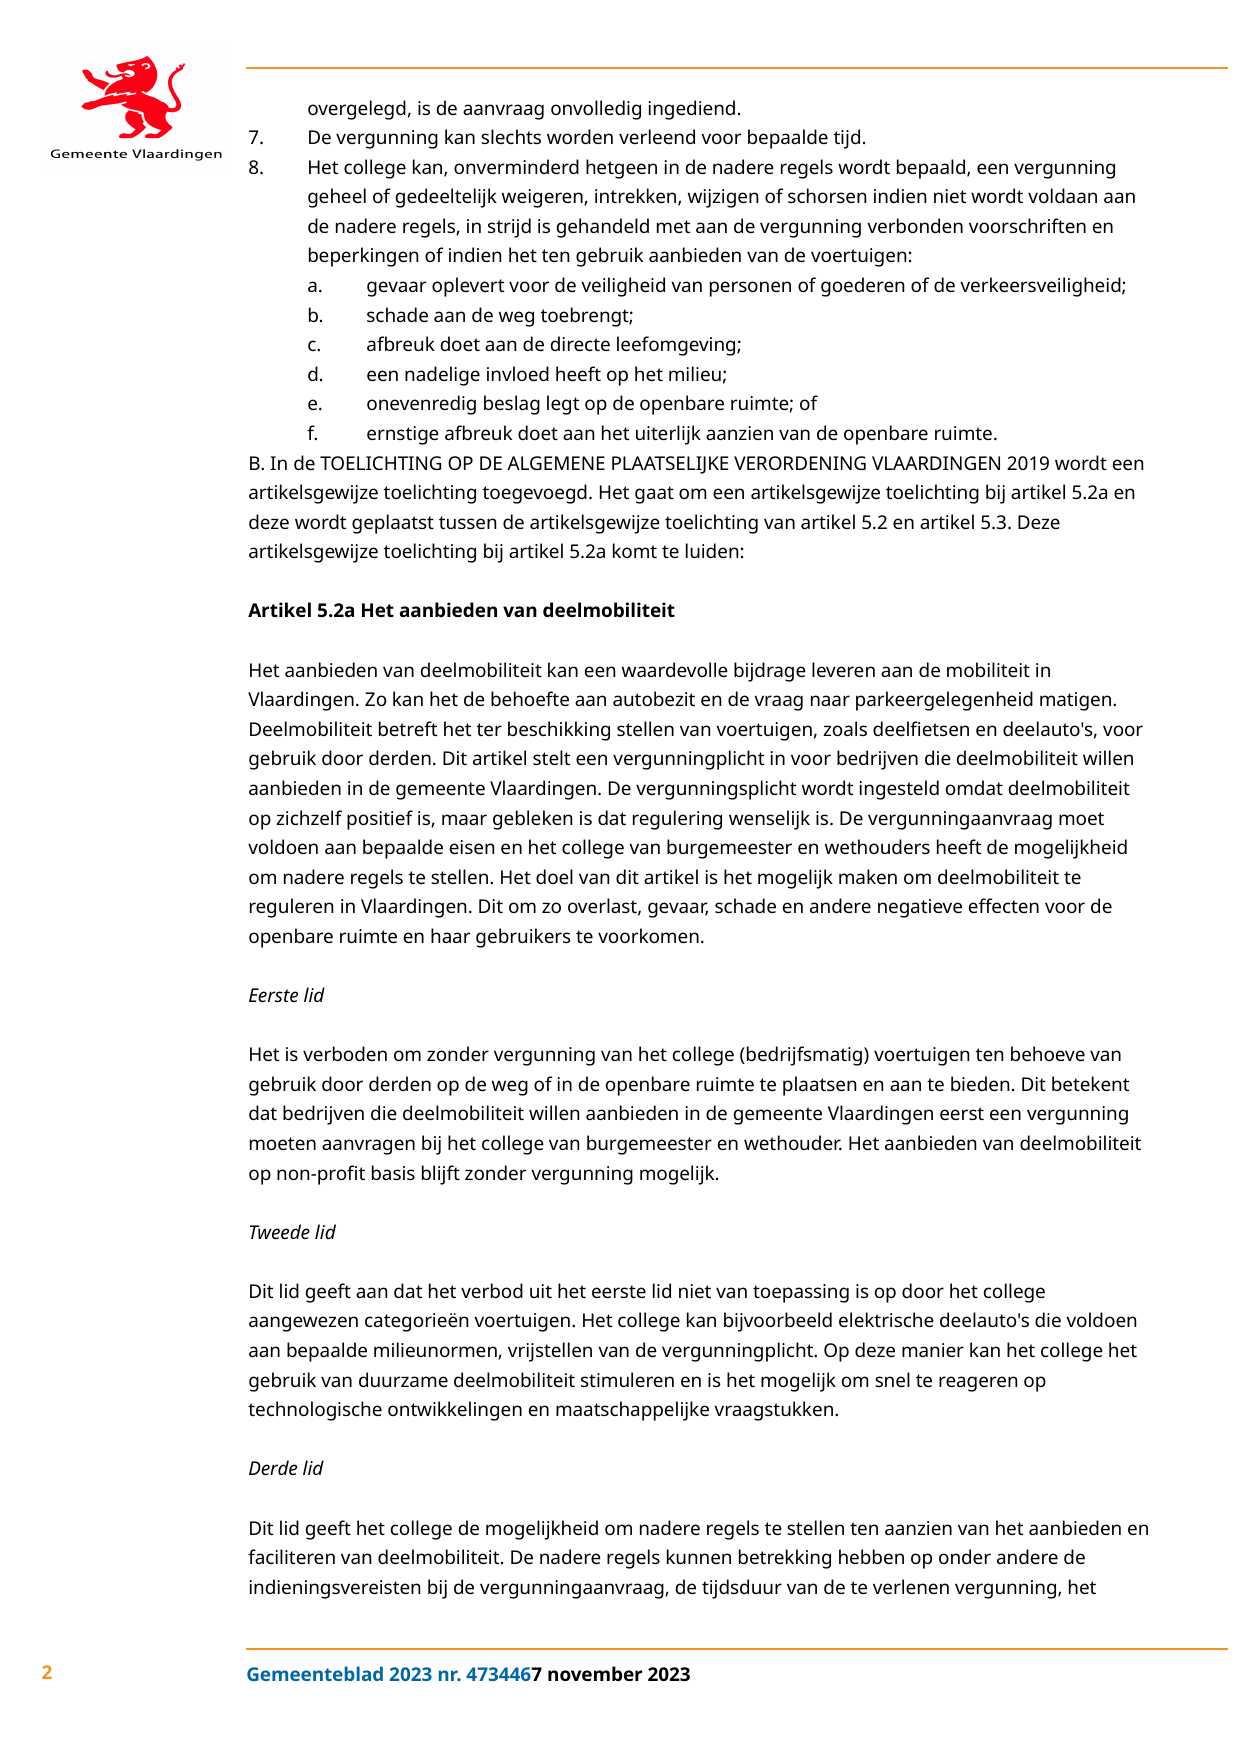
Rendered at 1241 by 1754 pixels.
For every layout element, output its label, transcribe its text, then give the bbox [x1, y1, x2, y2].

text Tweede lid [248, 1219, 1152, 1245]
text Artikel 5.2a Het aanbieden van deelmobiliteit [248, 598, 1152, 623]
text Dit lid geeft aan dat het verbod uit het eerste lid niet van toepassing is op door het college aangewezen categorieën voertuigen. Het college kan bijvoorbeeld elektrische deelauto's die voldoen aan bepaalde milieunormen, vrijstellen van de vergunningplicht. Op deze manier kan het college het gebruik van duurzame deelmobiliteit stimuleren en is het mogelijk om snel te reageren op technologische ontwikkelingen en maatschappelijke vraagstukken. [248, 1278, 1152, 1422]
text Het is verboden om zonder vergunning van het college (bedrijfsmatig) voertuigen ten behoeve van gebruik door derden op de weg of in de openbare ruimte te plaatsen en aan te bieden. Dit betekent dat bedrijven die deelmobiliteit willen aanbieden in de gemeente Vlaardingen eerst een vergunning moeten aanvragen bij het college van burgemeester en wethouder. Het aanbieden van deelmobiliteit op non-profit basis blijft zonder vergunning mogelijk. [248, 1041, 1152, 1186]
list onevenredig beslag legt op de openbare ruimte; of [307, 391, 1152, 416]
text Dit lid geeft het college de mogelijkheid om nadere regels te stellen ten aanzien van het aanbieden en faciliteren van deelmobiliteit. De nadere regels kunnen betrekking hebben op onder andere de indieningsvereisten bij de vergunningaanvraag, de tijdsduur van de te verlenen vergunning, het [248, 1515, 1152, 1600]
list Het college kan, onverminderd hetgeen in de nadere regels wordt bepaald, een vergunning geheel of gedeeltelijk weigeren, intrekken, wijzigen of schorsen indien niet wordt voldaan aan de nadere regels, in strijd is gehandeld met aan de vergunning verbonden voorschriften en beperkingen of indien het ten gebruik aanbieden van de voertuigen: [248, 154, 1152, 268]
list afbreuk doet aan de directe leefomgeving; [307, 331, 1152, 357]
list overgelegd, is de aanvraag onvolledig ingediend. [248, 95, 1152, 121]
list een nadelige invloed heeft op het milieu; [307, 361, 1152, 387]
text Eerste lid [248, 982, 1152, 1008]
picture [41, 47, 231, 172]
list schade aan de weg toebrengt; [307, 302, 1152, 328]
list De vergunning kan slechts worden verleend voor bepaalde tijd. [248, 124, 1152, 150]
text Het aanbieden van deelmobiliteit kan een waardevolle bijdrage leveren aan de mobiliteit in Vlaardingen. Zo kan het de behoefte aan autobezit en de vraag naar parkeergelegenheid matigen. Deelmobiliteit betreft het ter beschikking stellen van voertuigen, zoals deelfietsen en deelauto's, voor gebruik door derden. Dit artikel stelt een vergunningplicht in voor bedrijven die deelmobiliteit willen aanbieden in de gemeente Vlaardingen. De vergunningsplicht wordt ingesteld omdat deelmobiliteit op zichzelf positief is, maar gebleken is dat regulering wenselijk is. De vergunningaanvraag moet voldoen aan bepaalde eisen en het college van burgemeester en wethouders heeft de mogelijkheid om nadere regels te stellen. Het doel van dit artikel is het mogelijk maken om deelmobiliteit te reguleren in Vlaardingen. Dit om zo overlast, gevaar, schade en andere negatieve effecten voor de openbare ruimte en haar gebruikers te voorkomen. [248, 657, 1152, 949]
list ernstige afbreuk doet aan het uiterlijk aanzien van de openbare ruimte. [307, 420, 1152, 446]
list gevaar oplevert voor de veiligheid van personen of goederen of de verkeersveiligheid; [307, 272, 1152, 298]
text B. In de TOELICHTING OP DE ALGEMENE PLAATSELIJKE VERORDENING VLAARDINGEN 2019 wordt een artikelsgewijze toelichting toegevoegd. Het gaat om een artikelsgewijze toelichting bij artikel 5.2a en deze wordt geplaatst tussen de artikelsgewijze toelichting van artikel 5.2 en artikel 5.3. Deze artikelsgewijze toelichting bij artikel 5.2a komt te luiden: [248, 450, 1152, 564]
text Derde lid [248, 1456, 1152, 1481]
